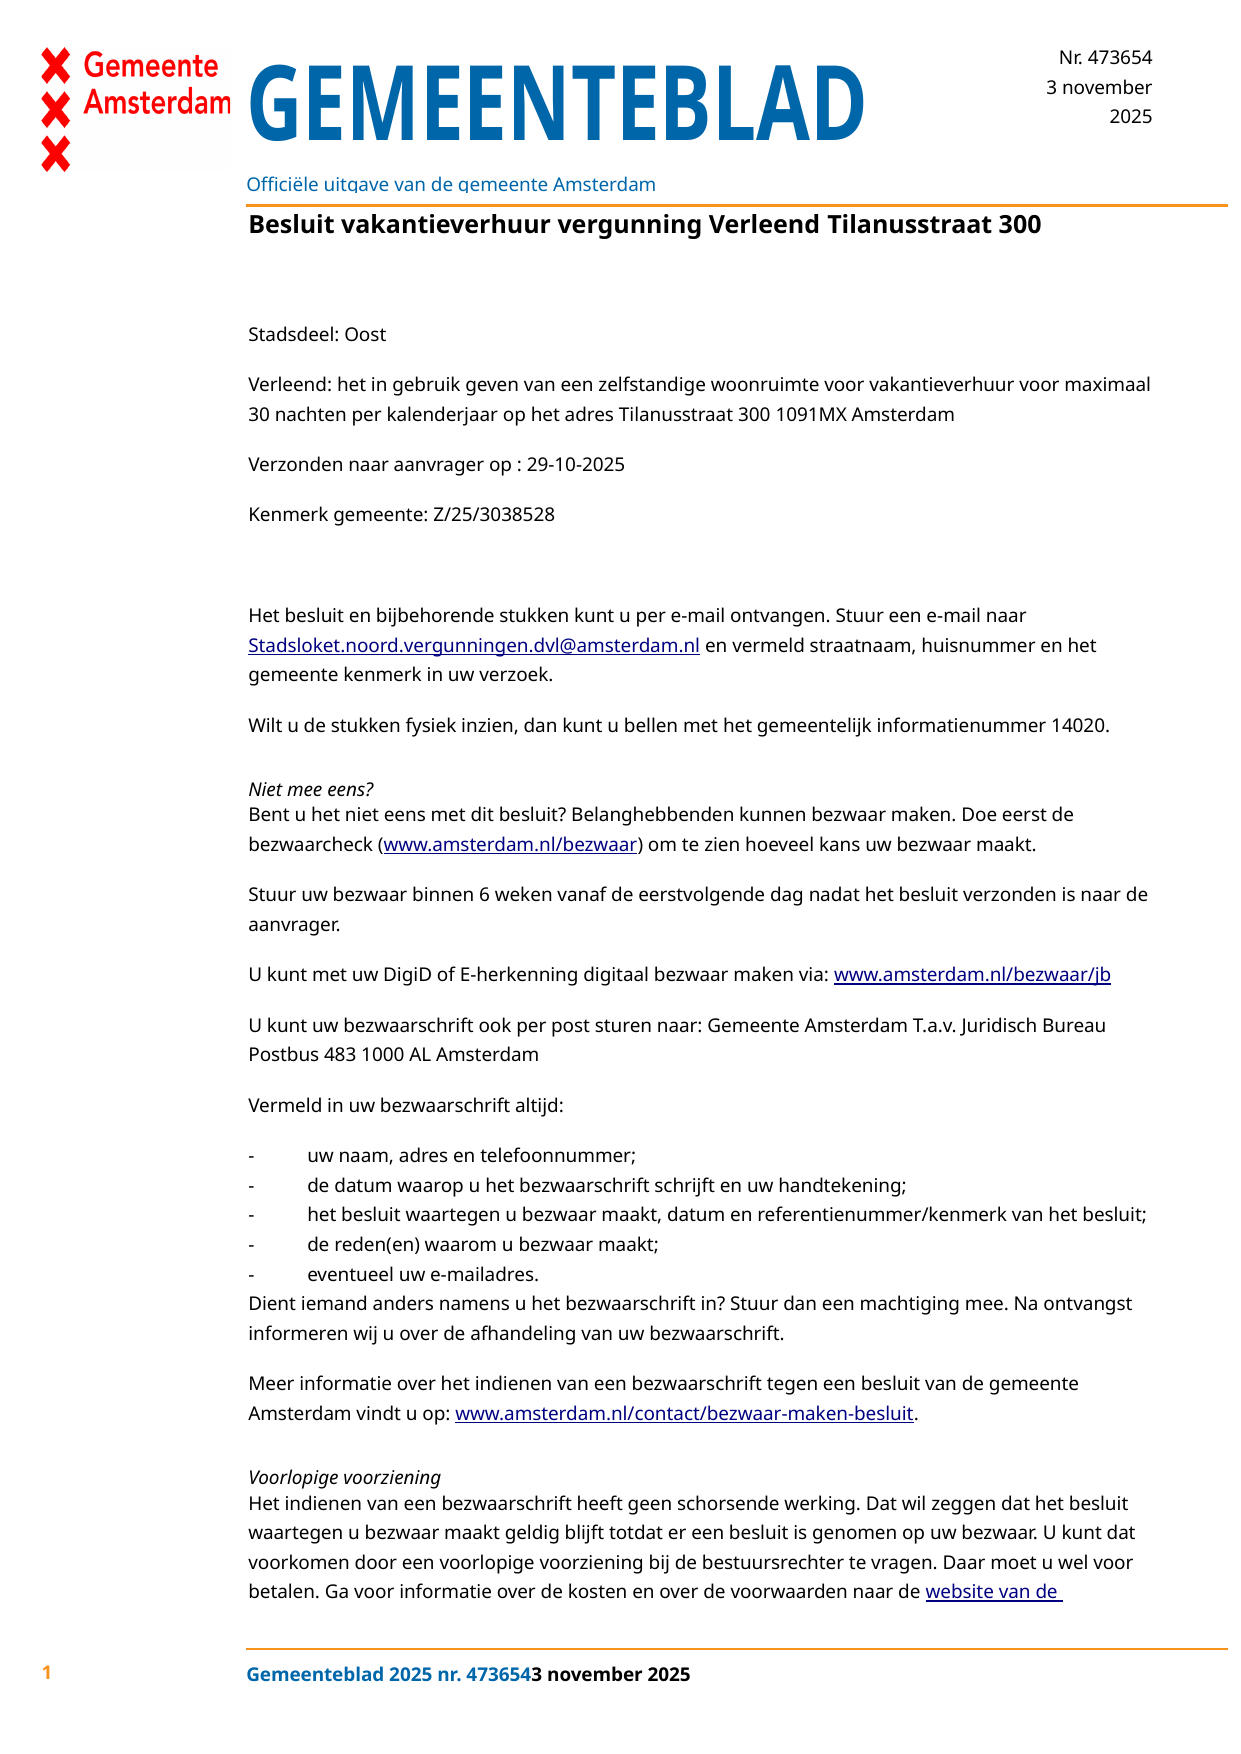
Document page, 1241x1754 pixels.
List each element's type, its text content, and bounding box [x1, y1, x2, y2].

text Vermeld in uw bezwaarschrift altijd: [248, 1092, 1152, 1118]
text Wilt u de stukken fysiek inzien, dan kunt u bellen met het gemeentelijk informatienummer 14020. [248, 712, 1152, 738]
text Stadsdeel: Oost [248, 321, 1152, 346]
list de reden(en) waarom u bezwaar maakt; [248, 1231, 1152, 1257]
text Verleend: het in gebruik geven van een zelfstandige woonruimte voor vakantieverhuur voor maximaal 30 nachten per kalenderjaar op het adres Tilanusstraat 300 1091MX Amsterdam [248, 371, 1152, 426]
text Kenmerk gemeente: Z/25/3038528 [248, 502, 1152, 527]
list de datum waarop u het bezwaarschrift schrijft en uw handtekening; [248, 1172, 1152, 1198]
list uw naam, adres en telefoonnummer; [248, 1142, 1152, 1168]
text Verzonden naar aanvrager op : 29-10-2025 [248, 451, 1152, 477]
text Besluit vakantieverhuur vergunning Verleend Tilanusstraat 300 [248, 207, 1152, 241]
text Bent u het niet eens met dit besluit? Belanghebbenden kunnen bezwaar maken. Doe eerst de bezwaarcheck (www.amsterdam.nl/bezwaar) om te zien hoeveel kans uw bezwaar maakt. [248, 802, 1152, 857]
text Het indienen van een bezwaarschrift heeft geen schorsende werking. Dat wil zeggen dat het besluit waartegen u bezwaar maakt geldig blijft totdat er een besluit is genomen op uw bezwaar. U kunt dat voorkomen door een voorlopige voorziening bij de bestuursrechter te vragen. Daar moet u wel voor betalen. Ga voor informatie over de kosten en over de voorwaarden naar de website van de [248, 1490, 1152, 1604]
text Stuur uw bezwaar binnen 6 weken vanaf de eerstvolgende dag nadat het besluit verzonden is naar de aanvrager. [248, 882, 1152, 937]
text U kunt uw bezwaarschrift ook per post sturen naar: Gemeente Amsterdam T.a.v. Juridisch Bureau Postbus 483 1000 AL Amsterdam [248, 1012, 1152, 1067]
text Het besluit en bijbehorende stukken kunt u per e-mail ontvangen. Stuur een e-mail naar Stadsloket.noord.vergunningen.dvl@amsterdam.nl en vermeld straatnaam, huisnummer en het gemeente kenmerk in uw verzoek. [248, 602, 1152, 687]
text Dient iemand anders namens u het bezwaarschrift in? Stuur dan een machtiging mee. Na ontvangst informeren wij u over de afhandeling van uw bezwaarschrift. [248, 1290, 1152, 1346]
text Voorlopige voorziening [248, 1464, 1152, 1490]
text Meer informatie over het indienen van een bezwaarschrift tegen een besluit van de gemeente Amsterdam vindt u op: www.amsterdam.nl/contact/bezwaar-maken-besluit. [248, 1370, 1152, 1426]
picture [41, 47, 231, 172]
list eventueel uw e-mailadres. [248, 1261, 1152, 1287]
text Niet mee eens? [248, 776, 1152, 802]
text U kunt met uw DigiD of E-herkenning digitaal bezwaar maken via: www.amsterdam.nl/bezwaar/jb [248, 962, 1152, 987]
list het besluit waartegen u bezwaar maakt, datum en referentienummer/kenmerk van het besluit; [248, 1202, 1152, 1227]
